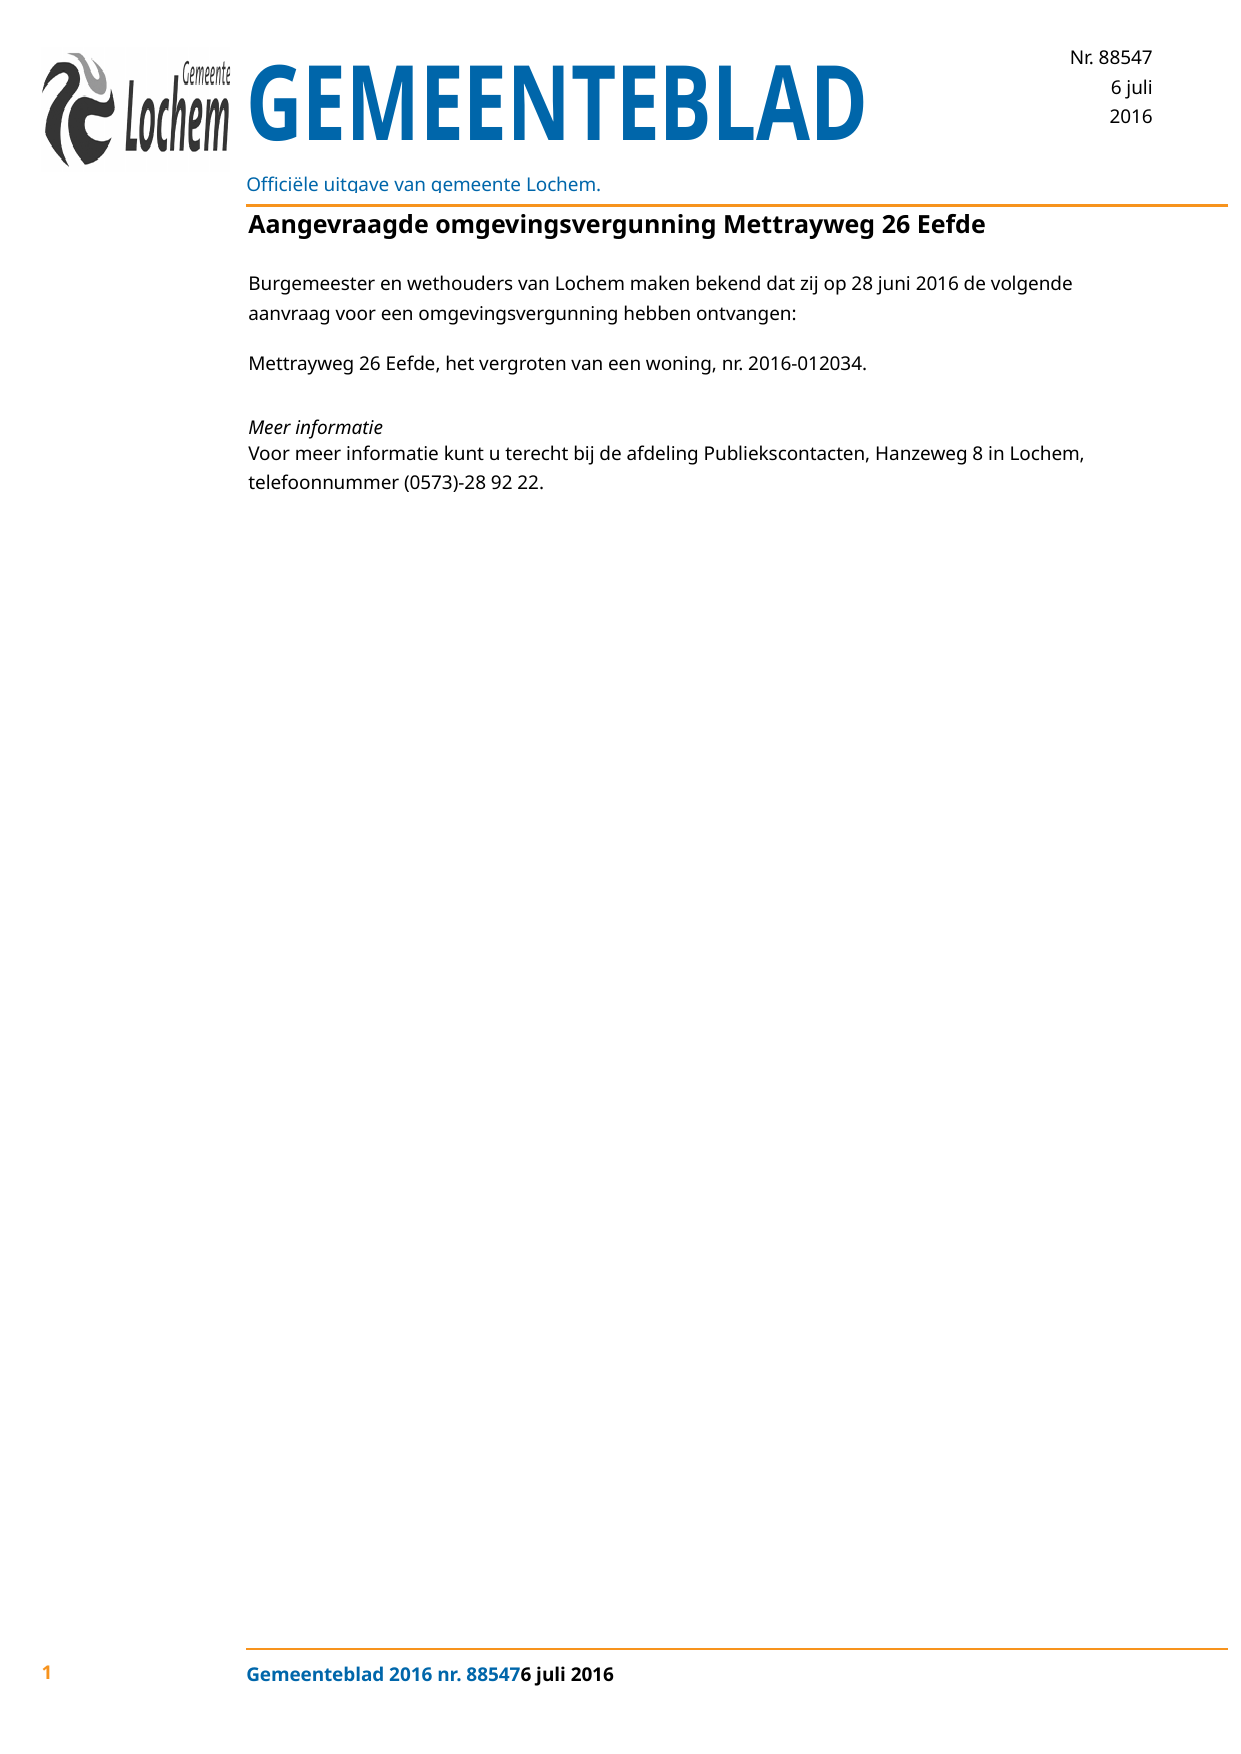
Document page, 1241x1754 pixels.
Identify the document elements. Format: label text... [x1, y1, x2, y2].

text Aangevraagde omgevingsvergunning Mettrayweg 26 Eefde [248, 207, 1152, 241]
text Burgemeester en wethouders van Lochem maken bekend dat zij op 28 juni 2016 de volgende aanvraag voor een omgevingsvergunning hebben ontvangen: [248, 270, 1152, 326]
text Voor meer informatie kunt u terecht bij de afdeling Publiekscontacten, Hanzeweg 8 in Lochem, telefoonnummer (0573)-28 92 22. [248, 440, 1152, 495]
picture [41, 47, 231, 172]
text Mettrayweg 26 Eefde, het vergroten van een woning, nr. 2016-012034. [248, 350, 1152, 376]
text Meer informatie [248, 414, 1152, 440]
